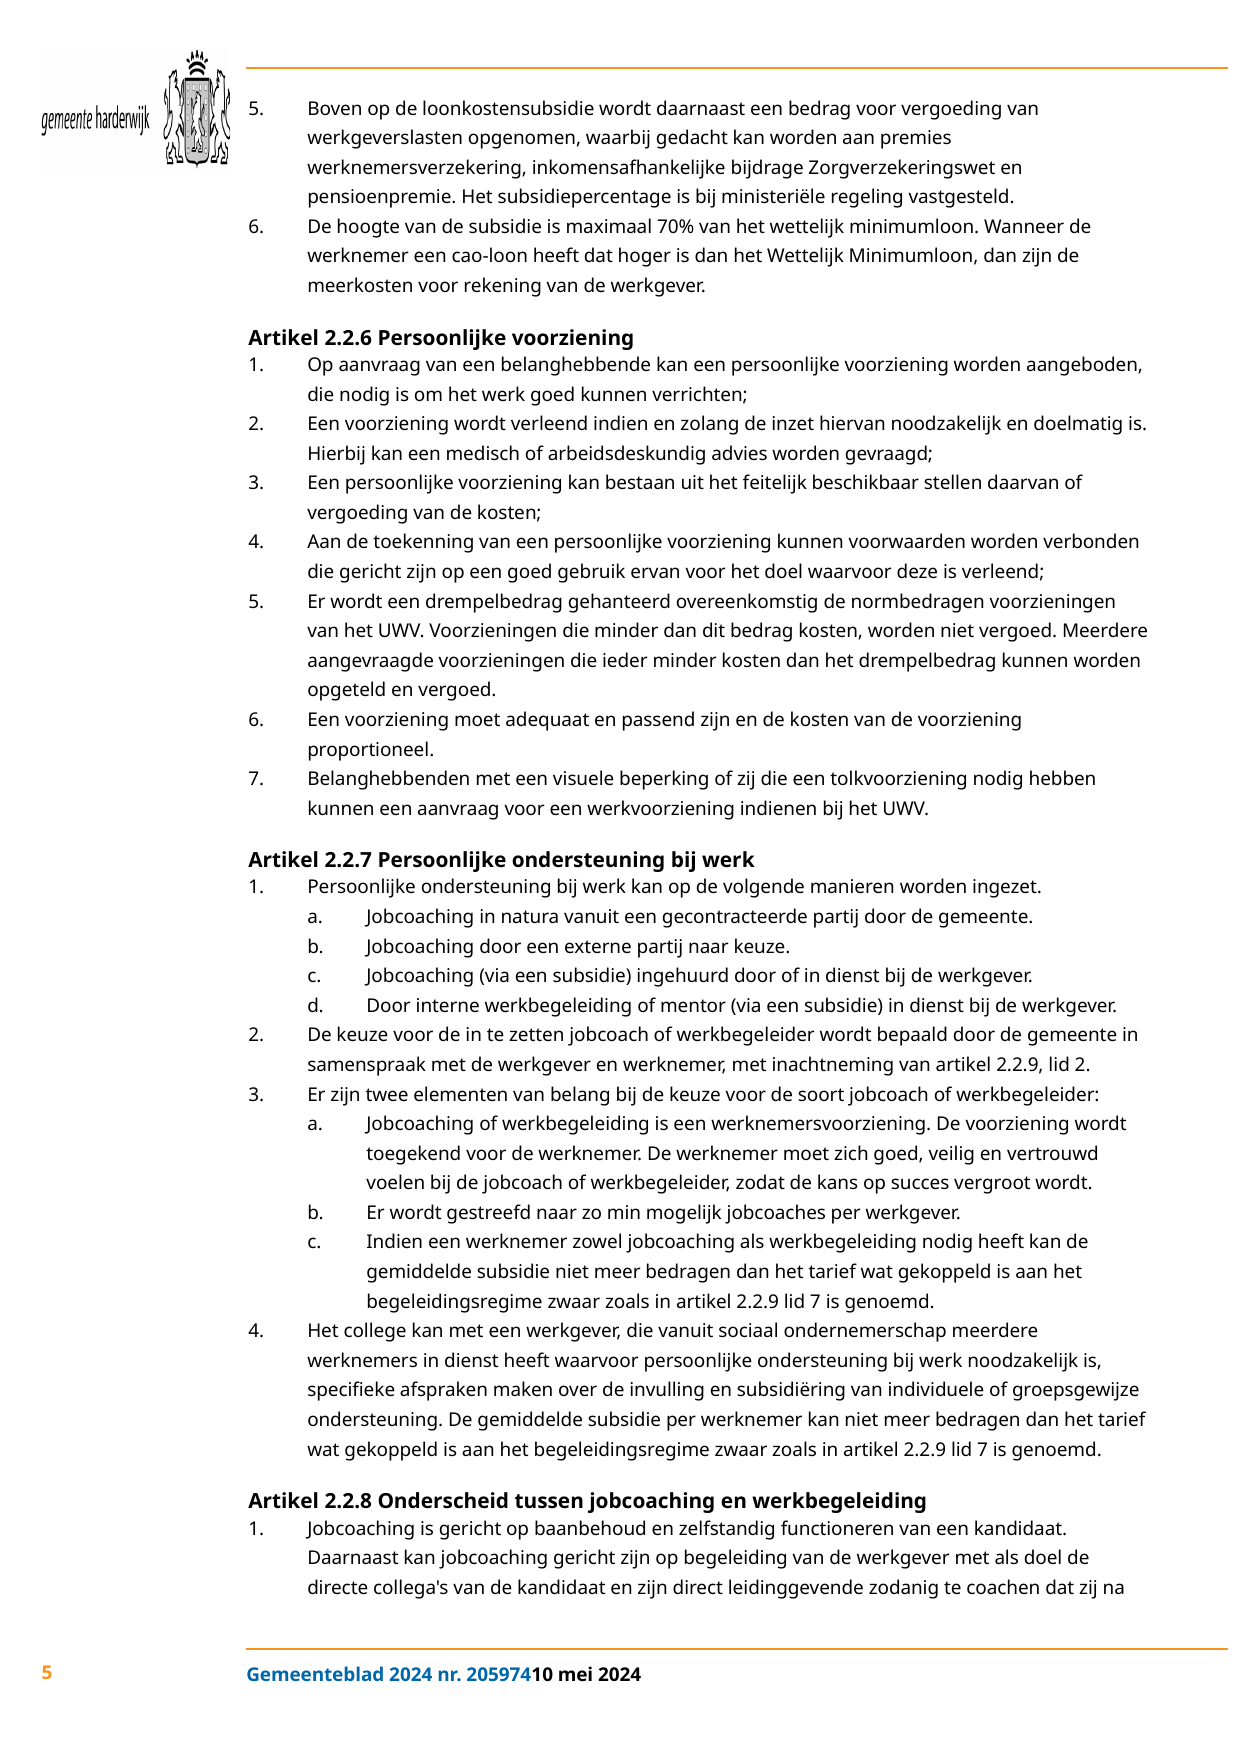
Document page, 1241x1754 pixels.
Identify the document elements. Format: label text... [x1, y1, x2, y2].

list Jobcoaching of werkbegeleiding is een werknemersvoorziening. De voorziening wordt toegekend voor de werknemer. De werknemer moet zich goed, veilig en vertrouwd voelen bij de jobcoach of werkbegeleider, zodat de kans op succes vergroot wordt. [307, 1110, 1152, 1195]
list Jobcoaching (via een subsidie) ingehuurd door of in dienst bij de werkgever. [307, 962, 1152, 988]
list Aan de toekenning van een persoonlijke voorziening kunnen voorwaarden worden verbonden die gericht zijn op een goed gebruik ervan voor het doel waarvoor deze is verleend; [248, 529, 1152, 584]
list Belanghebbenden met een visuele beperking of zij die een tolkvoorziening nodig hebben kunnen een aanvraag voor een werkvoorziening indienen bij het UWV. [248, 765, 1152, 821]
list Jobcoaching is gericht op baanbehoud en zelfstandig functioneren van een kandidaat. Daarnaast kan jobcoaching gericht zijn op begeleiding van de werkgever met als doel de directe collega's van de kandidaat en zijn direct leidinggevende zodanig te coachen dat zij na [248, 1515, 1152, 1599]
list Indien een werknemer zowel jobcoaching als werkbegeleiding nodig heeft kan de gemiddelde subsidie niet meer bedragen dan het tarief wat gekoppeld is aan het begeleidingsregime zwaar zoals in artikel 2.2.9 lid 7 is genoemd. [307, 1229, 1152, 1314]
list De hoogte van de subsidie is maximaal 70% van het wettelijk minimumloon. Wanneer de werknemer een cao-loon heeft dat hoger is dan het Wettelijk Minimumloon, dan zijn de meerkosten voor rekening van de werkgever. [248, 213, 1152, 298]
list Een voorziening moet adequaat en passend zijn en de kosten van de voorziening proportioneel. [248, 706, 1152, 761]
list Er wordt gestreefd naar zo min mogelijk jobcoaches per werkgever. [307, 1199, 1152, 1225]
list Een voorziening wordt verleend indien en zolang de inzet hiervan noodzakelijk en doelmatig is. Hierbij kan een medisch of arbeidsdeskundig advies worden gevraagd; [248, 410, 1152, 466]
text Artikel 2.2.6 Persoonlijke voorziening [248, 323, 1152, 351]
list Jobcoaching in natura vanuit een gecontracteerde partij door de gemeente. [307, 903, 1152, 929]
list Persoonlijke ondersteuning bij werk kan op de volgende manieren worden ingezet. [248, 874, 1152, 899]
list Jobcoaching door een externe partij naar keuze. [307, 933, 1152, 959]
list Door interne werkbegeleiding of mentor (via een subsidie) in dienst bij de werkgever. [307, 992, 1152, 1018]
picture [41, 47, 231, 172]
list Boven op de loonkostensubsidie wordt daarnaast een bedrag voor vergoeding van werkgeverslasten opgenomen, waarbij gedacht kan worden aan premies werknemersverzekering, inkomensafhankelijke bijdrage Zorgverzekeringswet en pensioenpremie. Het subsidiepercentage is bij ministeriële regeling vastgesteld. [248, 95, 1152, 209]
list Er wordt een drempelbedrag gehanteerd overeenkomstig de normbedragen voorzieningen van het UWV. Voorzieningen die minder dan dit bedrag kosten, worden niet vergoed. Meerdere aangevraagde voorzieningen die ieder minder kosten dan het drempelbedrag kunnen worden opgeteld en vergoed. [248, 588, 1152, 702]
list Op aanvraag van een belanghebbende kan een persoonlijke voorziening worden aangeboden, die nodig is om het werk goed kunnen verrichten; [248, 351, 1152, 406]
list Er zijn twee elementen van belang bij de keuze voor de soort jobcoach of werkbegeleider: [248, 1081, 1152, 1107]
text Artikel 2.2.7 Persoonlijke ondersteuning bij werk [248, 845, 1152, 874]
text Artikel 2.2.8 Onderscheid tussen jobcoaching en werkbegeleiding [248, 1486, 1152, 1515]
list Een persoonlijke voorziening kan bestaan uit het feitelijk beschikbaar stellen daarvan of vergoeding van de kosten; [248, 469, 1152, 525]
list Het college kan met een werkgever, die vanuit sociaal ondernemerschap meerdere werknemers in dienst heeft waarvoor persoonlijke ondersteuning bij werk noodzakelijk is, specifieke afspraken maken over de invulling en subsidiëring van individuele of groepsgewijze ondersteuning. De gemiddelde subsidie per werknemer kan niet meer bedragen dan het tarief wat gekoppeld is aan het begeleidingsregime zwaar zoals in artikel 2.2.9 lid 7 is genoemd. [248, 1317, 1152, 1462]
list De keuze voor de in te zetten jobcoach of werkbegeleider wordt bepaald door de gemeente in samenspraak met de werkgever en werknemer, met inachtneming van artikel 2.2.9, lid 2. [248, 1022, 1152, 1077]
